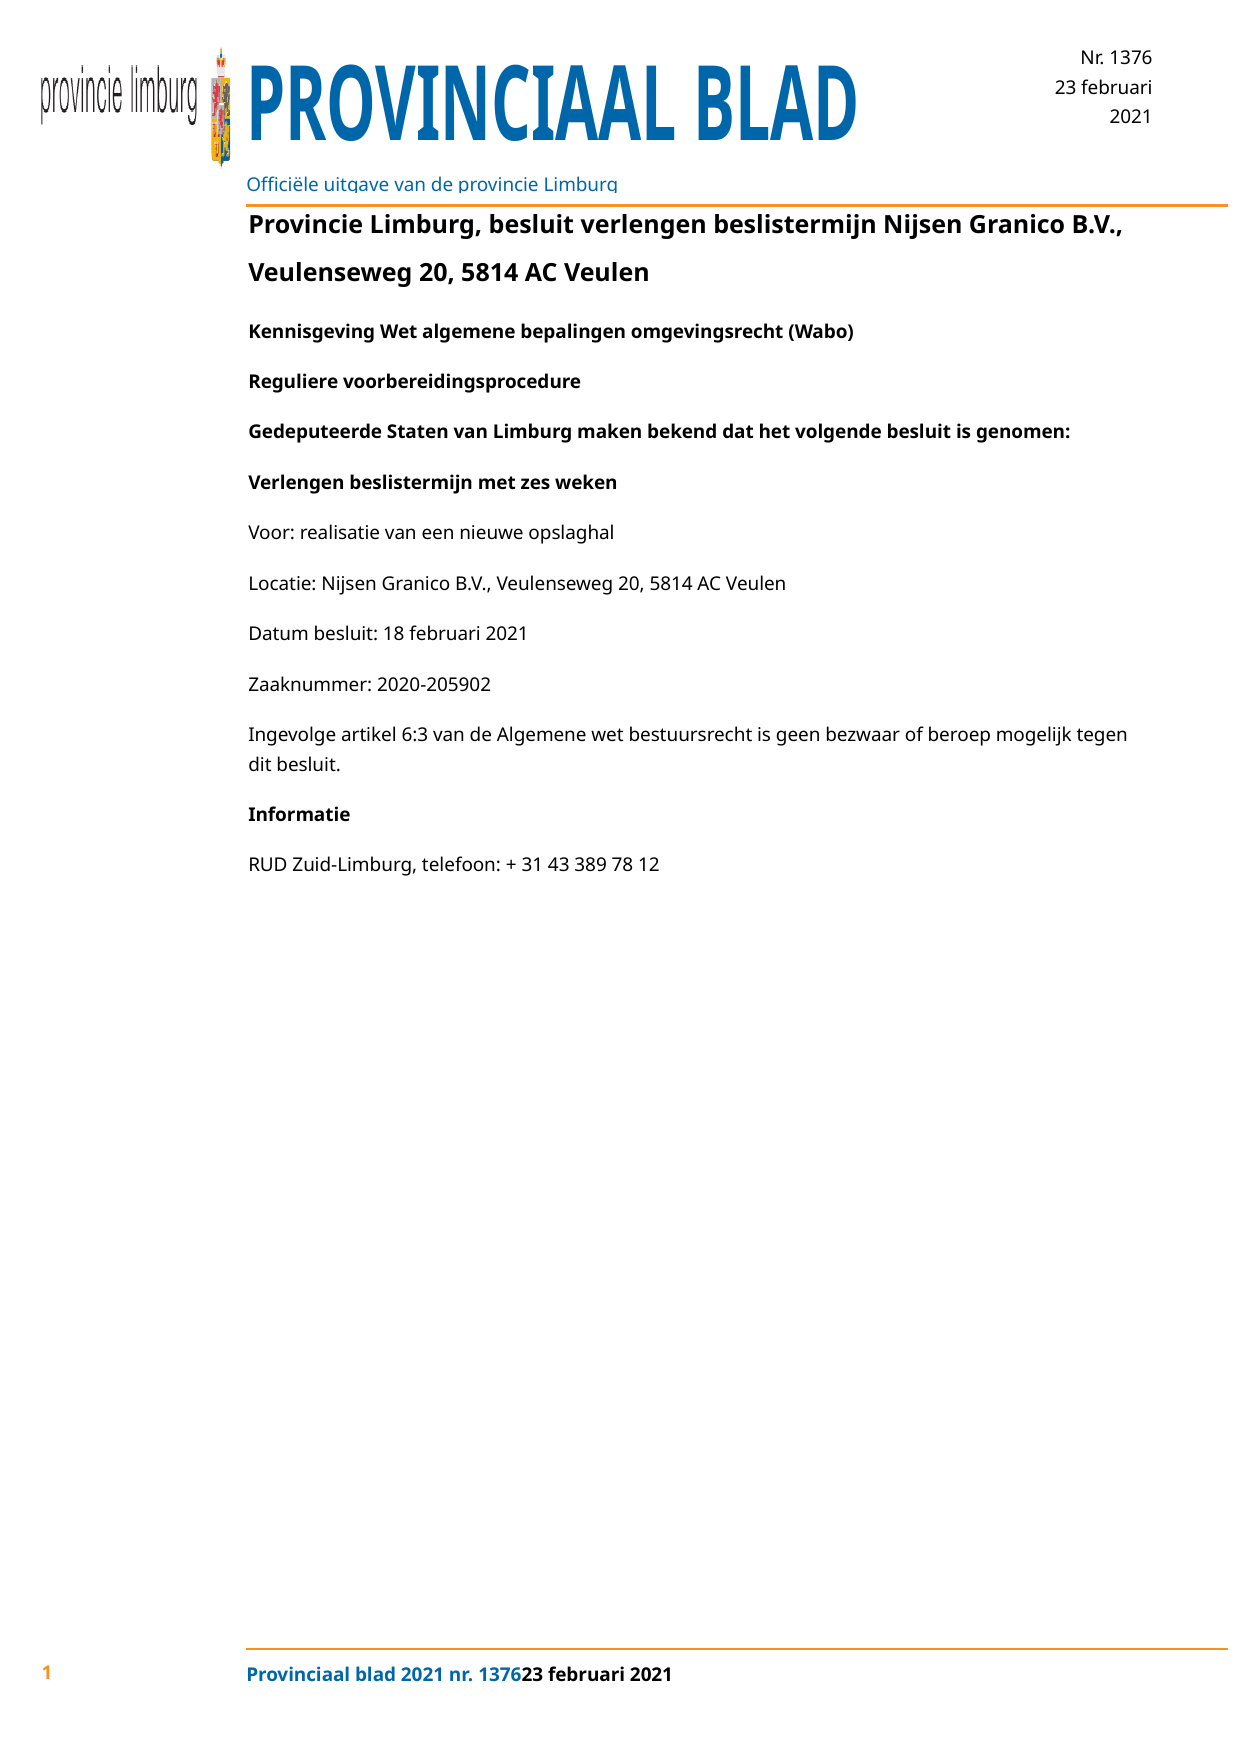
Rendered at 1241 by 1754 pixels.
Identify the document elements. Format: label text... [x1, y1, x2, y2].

text RUD Zuid-Limburg, telefoon: + 31 43 389 78 12 [248, 852, 1152, 877]
text Gedeputeerde Staten van Limburg maken bekend dat het volgende besluit is genomen: [248, 419, 1152, 444]
text Kennisgeving Wet algemene bepalingen omgevingsrecht (Wabo) [248, 318, 1152, 344]
text Informatie [248, 801, 1152, 827]
text Zaaknummer: 2020-205902 [248, 671, 1152, 697]
text Ingevolge artikel 6:3 van de Algemene wet bestuursrecht is geen bezwaar of beroep mogelijk tegen dit besluit. [248, 721, 1152, 777]
text Locatie: Nijsen Granico B.V., Veulenseweg 20, 5814 AC Veulen [248, 570, 1152, 596]
text Datum besluit: 18 februari 2021 [248, 620, 1152, 646]
text Provincie Limburg, besluit verlengen beslistermijn Nijsen Granico B.V., Veulenseweg 20, 5814 AC Veulen [248, 207, 1152, 288]
text Reguliere voorbereidingsprocedure [248, 368, 1152, 394]
text Verlengen beslistermijn met zes weken [248, 469, 1152, 495]
picture [41, 47, 231, 172]
text Voor: realisatie van een nieuwe opslaghal [248, 519, 1152, 545]
